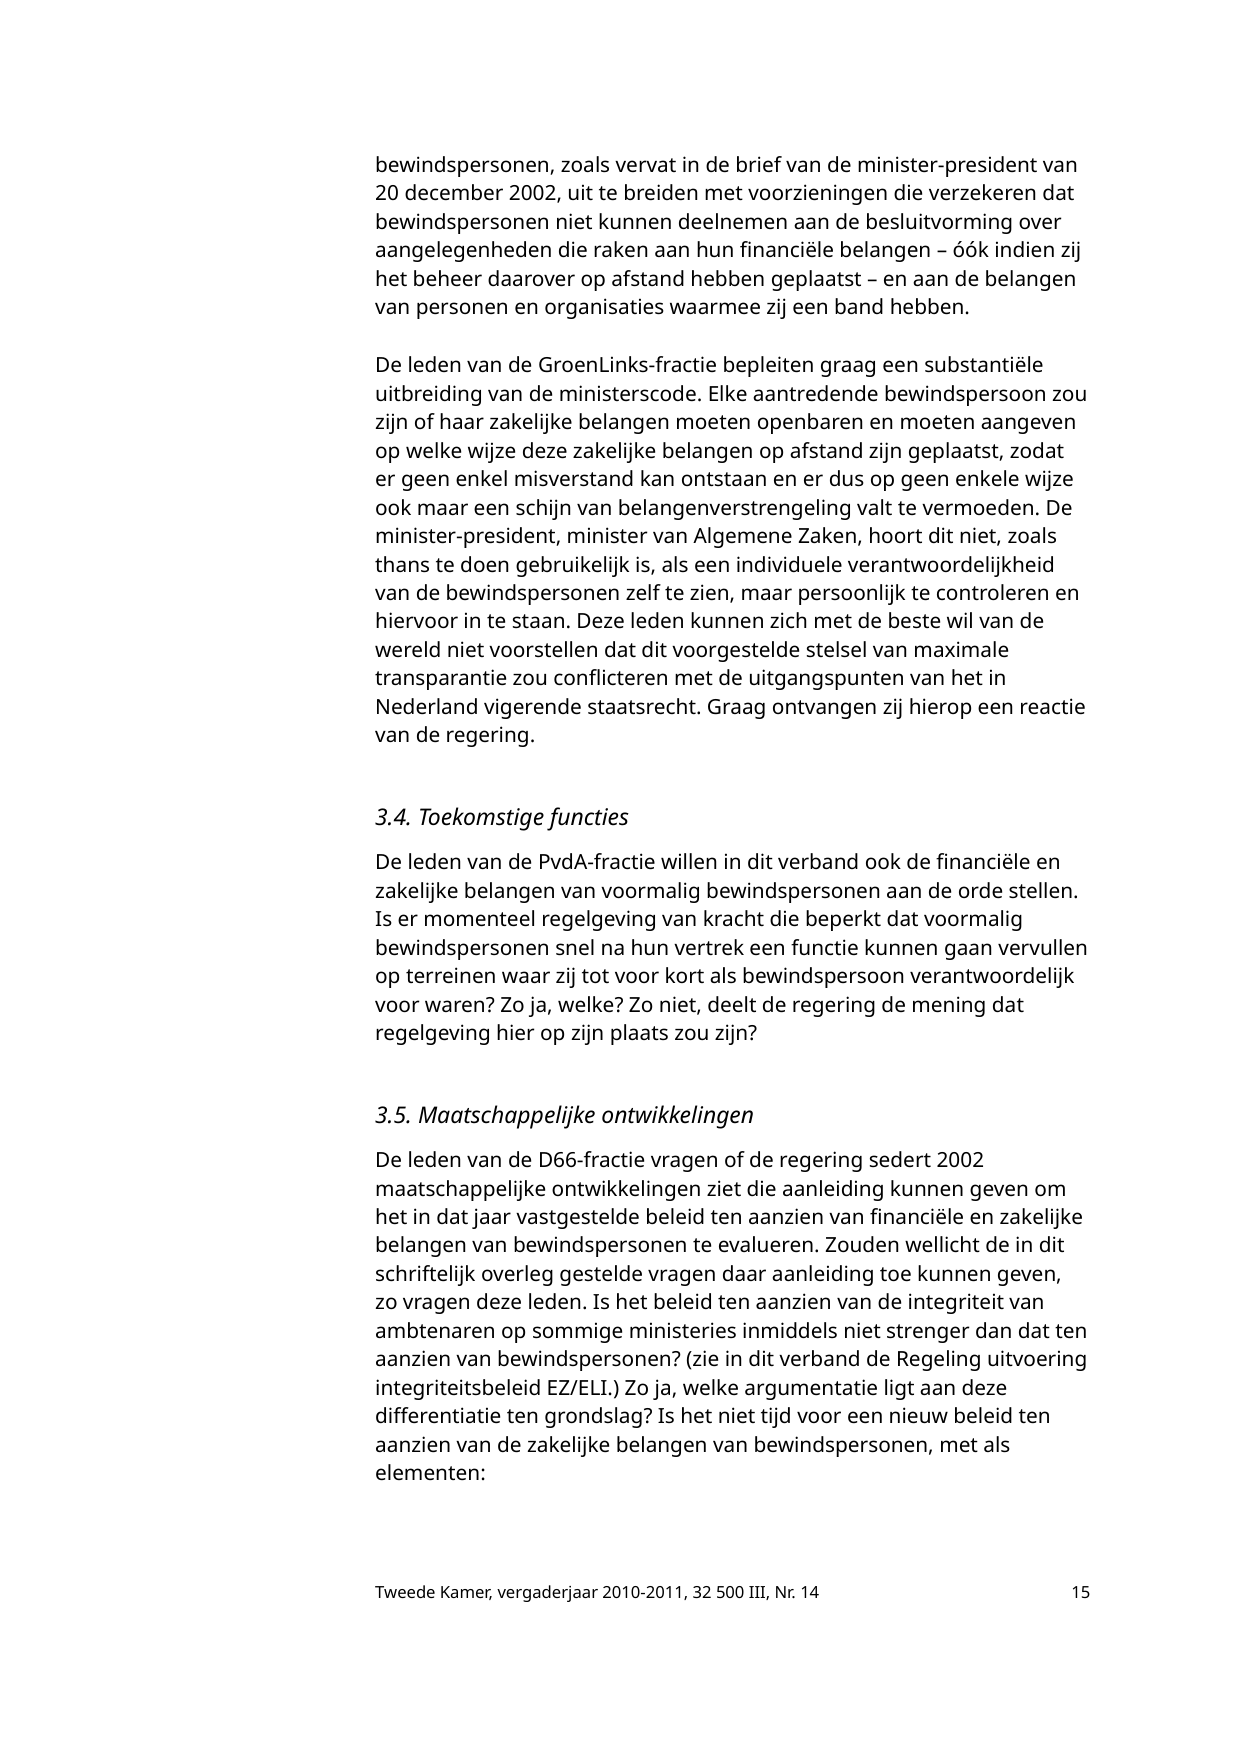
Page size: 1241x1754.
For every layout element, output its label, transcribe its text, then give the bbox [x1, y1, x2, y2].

text bewindspersonen, zoals vervat in de brief van de minister-president van 20 december 2002, uit te breiden met voorzieningen die verzekeren dat bewindspersonen niet kunnen deelnemen aan de besluitvorming over aangelegenheden die raken aan hun financiële belangen – óók indien zij het beheer daarover op afstand hebben geplaatst – en aan de belangen van personen en organisaties waarmee zij een band hebben. [375, 150, 1090, 321]
text De leden van de PvdA-fractie willen in dit verband ook de financiële en zakelijke belangen van voormalig bewindspersonen aan de orde stellen. Is er momenteel regelgeving van kracht die beperkt dat voormalig bewindspersonen snel na hun vertrek een functie kunnen gaan vervullen op terreinen waar zij tot voor kort als bewindspersoon verantwoordelijk voor waren? Zo ja, welke? Zo niet, deelt de regering de mening dat regelgeving hier op zijn plaats zou zijn? [375, 847, 1090, 1047]
text De leden van de D66-fractie vragen of de regering sedert 2002 maatschappelijke ontwikkelingen ziet die aanleiding kunnen geven om het in dat jaar vastgestelde beleid ten aanzien van financiële en zakelijke belangen van bewindspersonen te evalueren. Zouden wellicht de in dit schriftelijk overleg gestelde vragen daar aanleiding toe kunnen geven, zo vragen deze leden. Is het beleid ten aanzien van de integriteit van ambtenaren op sommige ministeries inmiddels niet strenger dan dat ten aanzien van bewindspersonen? (zie in dit verband de Regeling uitvoering integriteitsbeleid EZ/ELI.) Zo ja, welke argumentatie ligt aan deze differentiatie ten grondslag? Is het niet tijd voor een nieuw beleid ten aanzien van de zakelijke belangen van bewindspersonen, met als elementen: [375, 1145, 1090, 1487]
text De leden van de GroenLinks-fractie bepleiten graag een substantiële uitbreiding van de ministerscode. Elke aantredende bewindspersoon zou zijn of haar zakelijke belangen moeten openbaren en moeten aangeven op welke wijze deze zakelijke belangen op afstand zijn geplaatst, zodat er geen enkel misverstand kan ontstaan en er dus op geen enkele wijze ook maar een schijn van belangenverstrengeling valt te vermoeden. De minister-president, minister van Algemene Zaken, hoort dit niet, zoals thans te doen gebruikelijk is, als een individuele verantwoordelijkheid van de bewindspersonen zelf te zien, maar persoonlijk te controleren en hiervoor in te staan. Deze leden kunnen zich met de beste wil van de wereld niet voorstellen dat dit voorgestelde stelsel van maximale transparantie zou conflicteren met de uitgangspunten van het in Nederland vigerende staatsrecht. Graag ontvangen zij hierop een reactie van de regering. [375, 351, 1090, 749]
subtitle 3.4. Toekomstige functies [375, 801, 1090, 832]
subtitle 3.5. Maatschappelijke ontwikkelingen [375, 1099, 1090, 1130]
